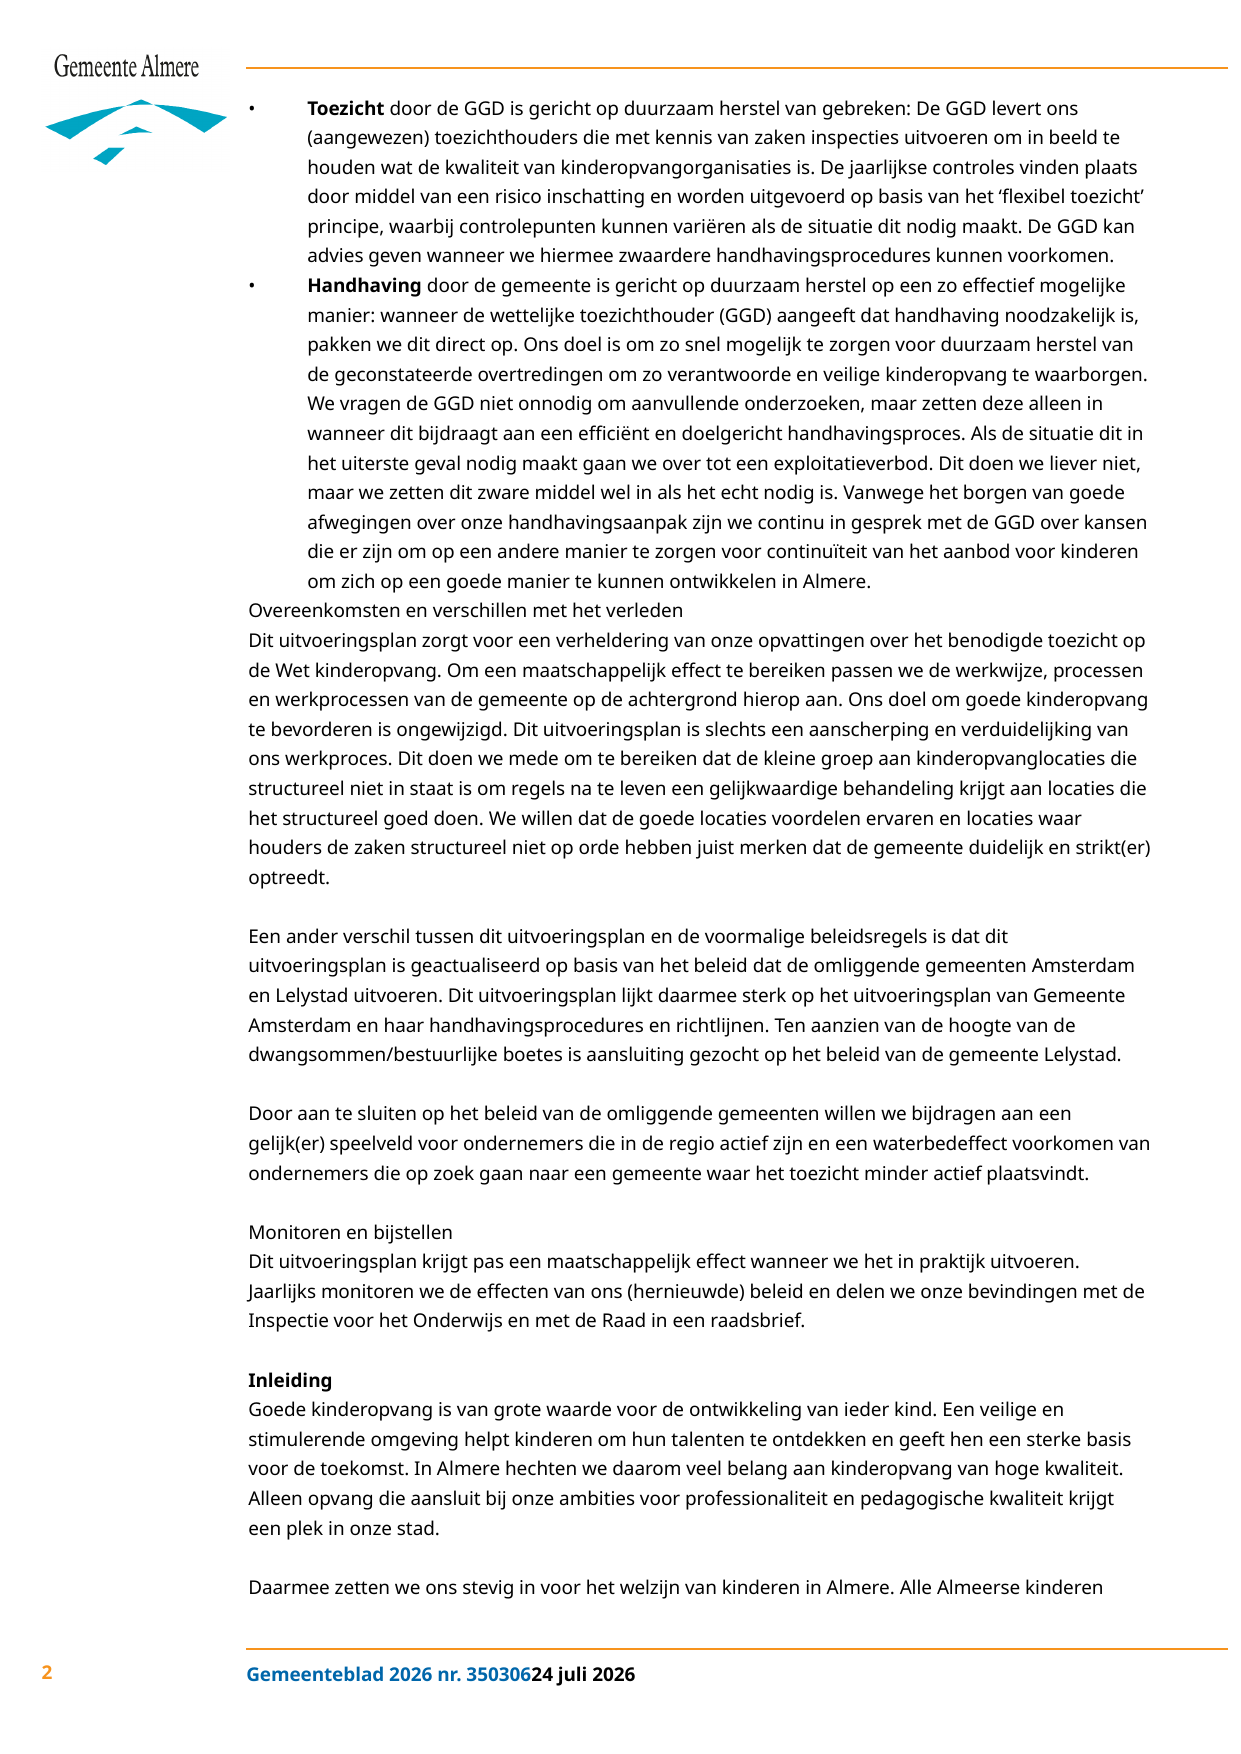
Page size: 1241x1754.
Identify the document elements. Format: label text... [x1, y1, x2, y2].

picture [41, 47, 231, 172]
list Toezicht door de GGD is gericht op duurzaam herstel van gebreken: De GGD levert ons (aangewezen) toezichthouders die met kennis van zaken inspecties uitvoeren om in beeld te houden wat de kwaliteit van kinderopvangorganisaties is. De jaarlijkse controles vinden plaats door middel van een risico inschatting en worden uitgevoerd op basis van het ‘flexibel toezicht’ principe, waarbij controlepunten kunnen variëren als de situatie dit nodig maakt. De GGD kan advies geven wanneer we hiermee zwaardere handhavingsprocedures kunnen voorkomen. [248, 95, 1152, 268]
text Monitoren en bijstellen [248, 1219, 1152, 1245]
text Dit uitvoeringsplan krijgt pas een maatschappelijk effect wanneer we het in praktijk uitvoeren. Jaarlijks monitoren we de effecten van ons (hernieuwde) beleid en delen we onze bevindingen met de Inspectie voor het Onderwijs en met de Raad in een raadsbrief. [248, 1248, 1152, 1333]
list Handhaving door de gemeente is gericht op duurzaam herstel op een zo effectief mogelijke manier: wanneer de wettelijke toezichthouder (GGD) aangeeft dat handhaving noodzakelijk is, pakken we dit direct op. Ons doel is om zo snel mogelijk te zorgen voor duurzaam herstel van de geconstateerde overtredingen om zo verantwoorde en veilige kinderopvang te waarborgen. We vragen de GGD niet onnodig om aanvullende onderzoeken, maar zetten deze alleen in wanneer dit bijdraagt aan een efficiënt en doelgericht handhavingsproces. Als de situatie dit in het uiterste geval nodig maakt gaan we over tot een exploitatieverbod. Dit doen we liever niet, maar we zetten dit zware middel wel in als het echt nodig is. Vanwege het borgen van goede afwegingen over onze handhavingsaanpak zijn we continu in gesprek met de GGD over kansen die er zijn om op een andere manier te zorgen voor continuïteit van het aanbod voor kinderen om zich op een goede manier te kunnen ontwikkelen in Almere. [248, 272, 1152, 594]
text Dit uitvoeringsplan zorgt voor een verheldering van onze opvattingen over het benodigde toezicht op de Wet kinderopvang. Om een maatschappelijk effect te bereiken passen we de werkwijze, processen en werkprocessen van de gemeente op de achtergrond hierop aan. Ons doel om goede kinderopvang te bevorderen is ongewijzigd. Dit uitvoeringsplan is slechts een aanscherping en verduidelijking van ons werkproces. Dit doen we mede om te bereiken dat de kleine groep aan kinderopvanglocaties die structureel niet in staat is om regels na te leven een gelijkwaardige behandeling krijgt aan locaties die het structureel goed doen. We willen dat de goede locaties voordelen ervaren en locaties waar houders de zaken structureel niet op orde hebben juist merken dat de gemeente duidelijk en strikt(er) optreedt. [248, 627, 1152, 890]
text Daarmee zetten we ons stevig in voor het welzijn van kinderen in Almere. Alle Almeerse kinderen [248, 1574, 1152, 1600]
text Door aan te sluiten op het beleid van de omliggende gemeenten willen we bijdragen aan een gelijk(er) speelveld voor ondernemers die in de regio actief zijn en een waterbedeffect voorkomen van ondernemers die op zoek gaan naar een gemeente waar het toezicht minder actief plaatsvindt. [248, 1101, 1152, 1186]
text Inleiding [248, 1367, 1152, 1393]
text Goede kinderopvang is van grote waarde voor de ontwikkeling van ieder kind. Een veilige en stimulerende omgeving helpt kinderen om hun talenten te ontdekken en geeft hen een sterke basis voor de toekomst. In Almere hechten we daarom veel belang aan kinderopvang van hoge kwaliteit. Alleen opvang die aansluit bij onze ambities voor professionaliteit en pedagogische kwaliteit krijgt een plek in onze stad. [248, 1396, 1152, 1541]
text Overeenkomsten en verschillen met het verleden [248, 598, 1152, 623]
text Een ander verschil tussen dit uitvoeringsplan en de voormalige beleidsregels is dat dit uitvoeringsplan is geactualiseerd op basis van het beleid dat de omliggende gemeenten Amsterdam en Lelystad uitvoeren. Dit uitvoeringsplan lijkt daarmee sterk op het uitvoeringsplan van Gemeente Amsterdam en haar handhavingsprocedures en richtlijnen. Ten aanzien van de hoogte van de dwangsommen/bestuurlijke boetes is aansluiting gezocht op het beleid van de gemeente Lelystad. [248, 923, 1152, 1067]
